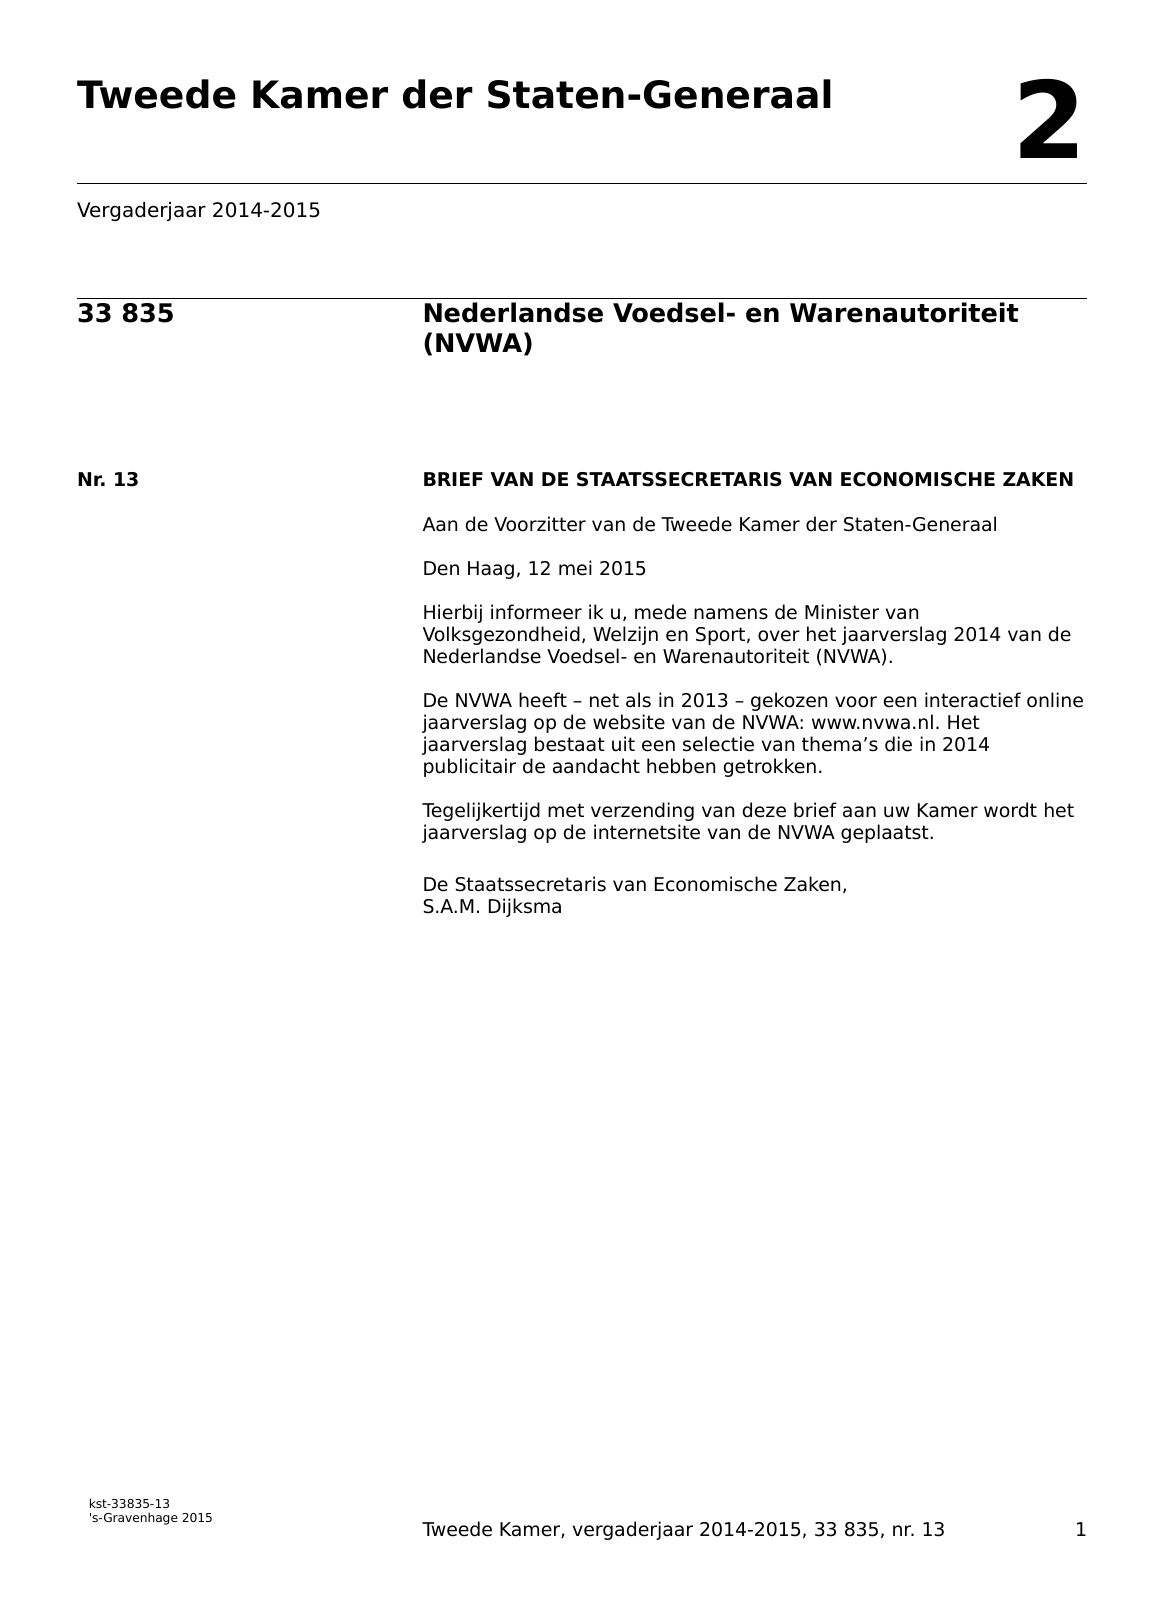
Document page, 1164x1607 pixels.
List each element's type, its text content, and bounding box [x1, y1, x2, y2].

text 's-Gravenhage 2015 [88, 1511, 323, 1525]
text kst-33835-13 [88, 1497, 323, 1511]
text De Staatssecretaris van Economische Zaken, S.A.M. Dijksma [422, 874, 1087, 918]
table_cell Vergaderjaar 2014-2015 [77, 184, 1087, 298]
subtitle Nr. 13 BRIEF VAN DE STAATSSECRETARIS VAN ECONOMISCHE ZAKEN [77, 469, 1087, 491]
table_header 2 [886, 59, 1087, 183]
subtitle 33 835 Nederlandse Voedsel- en Warenautoriteit (NVWA) [77, 299, 1087, 358]
text Den Haag, 12 mei 2015 [422, 558, 1087, 580]
text Aan de Voorzitter van de Tweede Kamer der Staten-Generaal [422, 513, 1087, 536]
text Tegelijkertijd met verzending van deze brief aan uw Kamer wordt het jaarverslag op de internetsite van de NVWA geplaatst. [422, 800, 1087, 844]
text De NVWA heeft – net als in 2013 – gekozen voor een interactief online jaarverslag op de website van de NVWA: www.nvwa.nl. Het jaarverslag bestaat uit een selectie van thema’s die in 2014 publicitair de aandacht hebben getrokken. [422, 690, 1087, 778]
text Hierbij informeer ik u, mede namens de Minister van Volksgezondheid, Welzijn en Sport, over het jaarverslag 2014 van de Nederlandse Voedsel- en Warenautoriteit (NVWA). [422, 602, 1087, 668]
table_header Tweede Kamer der Staten-Generaal [77, 59, 886, 183]
